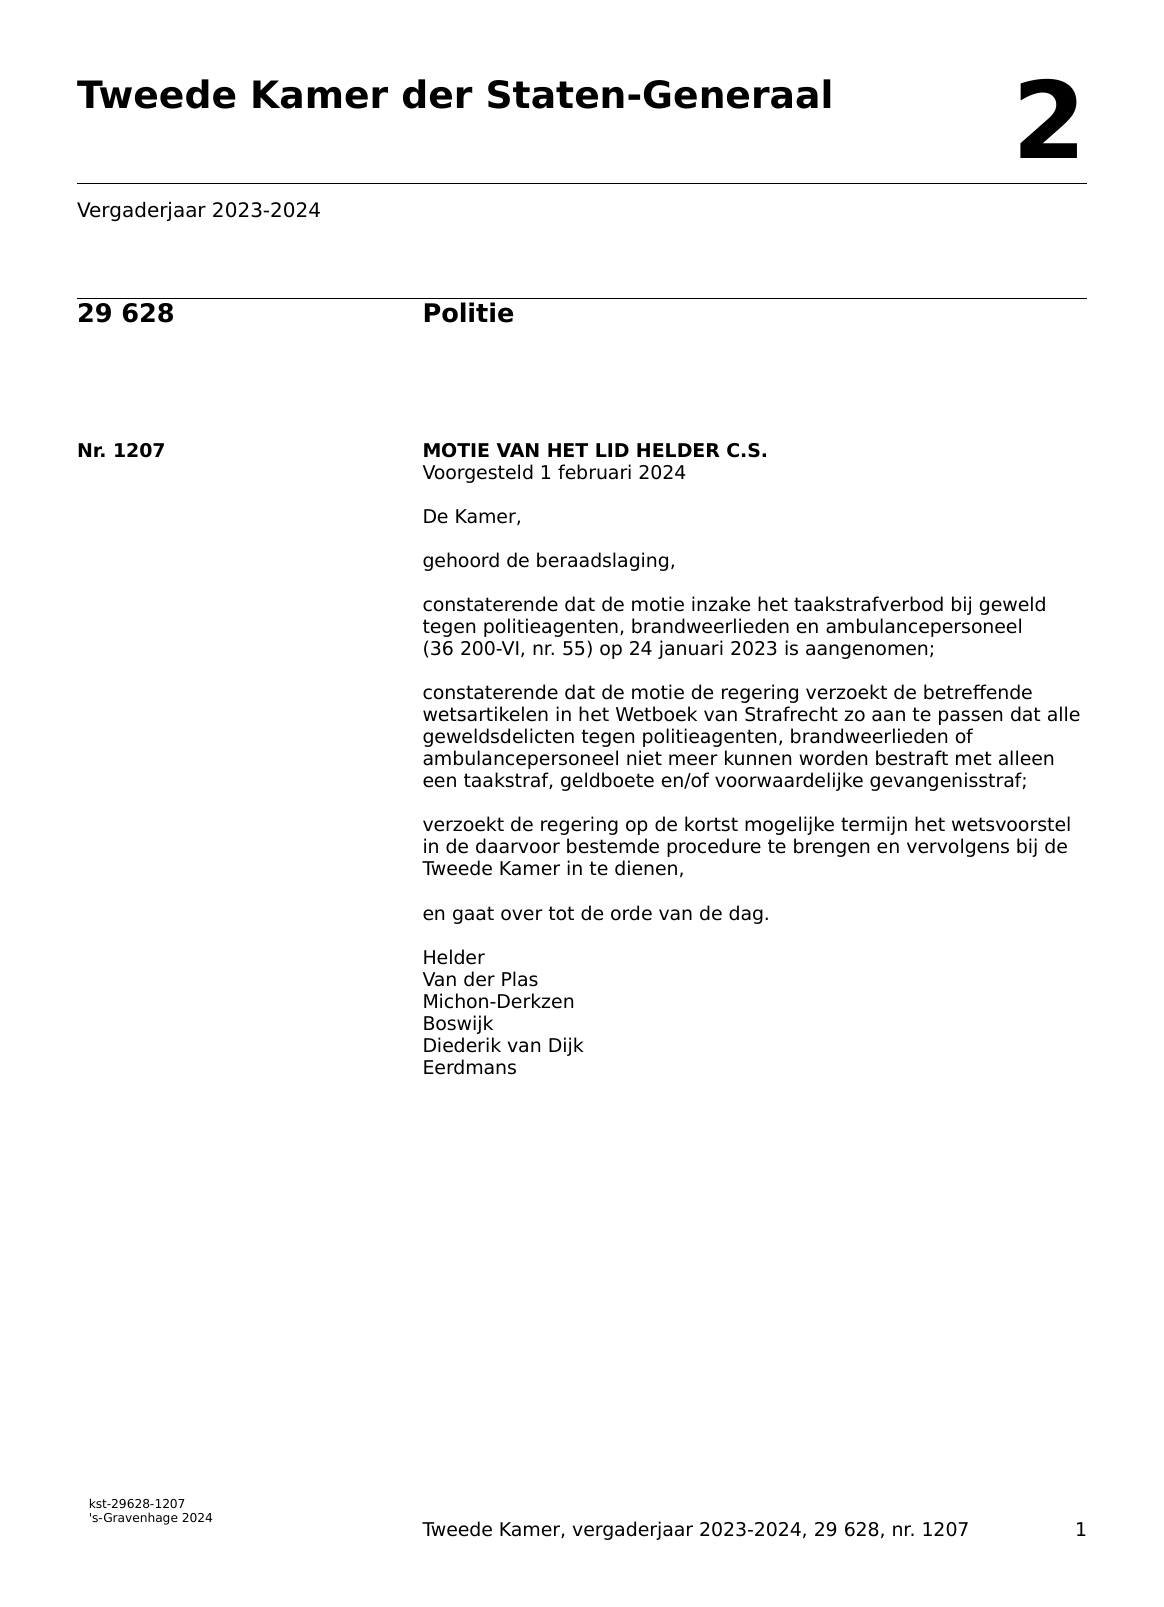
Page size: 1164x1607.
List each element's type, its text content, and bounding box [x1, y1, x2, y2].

table_header Tweede Kamer der Staten-Generaal [77, 59, 886, 183]
subtitle 29 628 Politie [77, 299, 1087, 329]
text constaterende dat de motie inzake het taakstrafverbod bij geweld tegen politieagenten, brandweerlieden en ambulancepersoneel (36 200-VI, nr. 55) op 24 januari 2023 is aangenomen; [422, 594, 1087, 660]
text en gaat over tot de orde van de dag. [422, 902, 1087, 924]
text Boswijk [422, 1013, 1087, 1034]
table_header 2 [886, 59, 1087, 183]
text 's-Gravenhage 2024 [88, 1511, 323, 1525]
text Michon-Derkzen [422, 991, 1087, 1013]
text Helder [422, 947, 1087, 969]
subtitle Nr. 1207 MOTIE VAN HET LID HELDER C.S. [77, 440, 1087, 462]
text Diederik van Dijk [422, 1034, 1087, 1057]
table_cell Vergaderjaar 2023-2024 [77, 184, 1087, 298]
text Voorgesteld 1 februari 2024 [422, 462, 1087, 484]
text De Kamer, [422, 506, 1087, 528]
text verzoekt de regering op de kortst mogelijke termijn het wetsvoorstel in de daarvoor bestemde procedure te brengen en vervolgens bij de Tweede Kamer in te dienen, [422, 814, 1087, 880]
text kst-29628-1207 [88, 1497, 323, 1511]
text gehoord de beraadslaging, [422, 550, 1087, 572]
text constaterende dat de motie de regering verzoekt de betreffende wetsartikelen in het Wetboek van Strafrecht zo aan te passen dat alle geweldsdelicten tegen politieagenten, brandweerlieden of ambulancepersoneel niet meer kunnen worden bestraft met alleen een taakstraf, geldboete en/of voorwaardelijke gevangenisstraf; [422, 682, 1087, 792]
text Van der Plas [422, 969, 1087, 991]
text Eerdmans [422, 1057, 1087, 1078]
